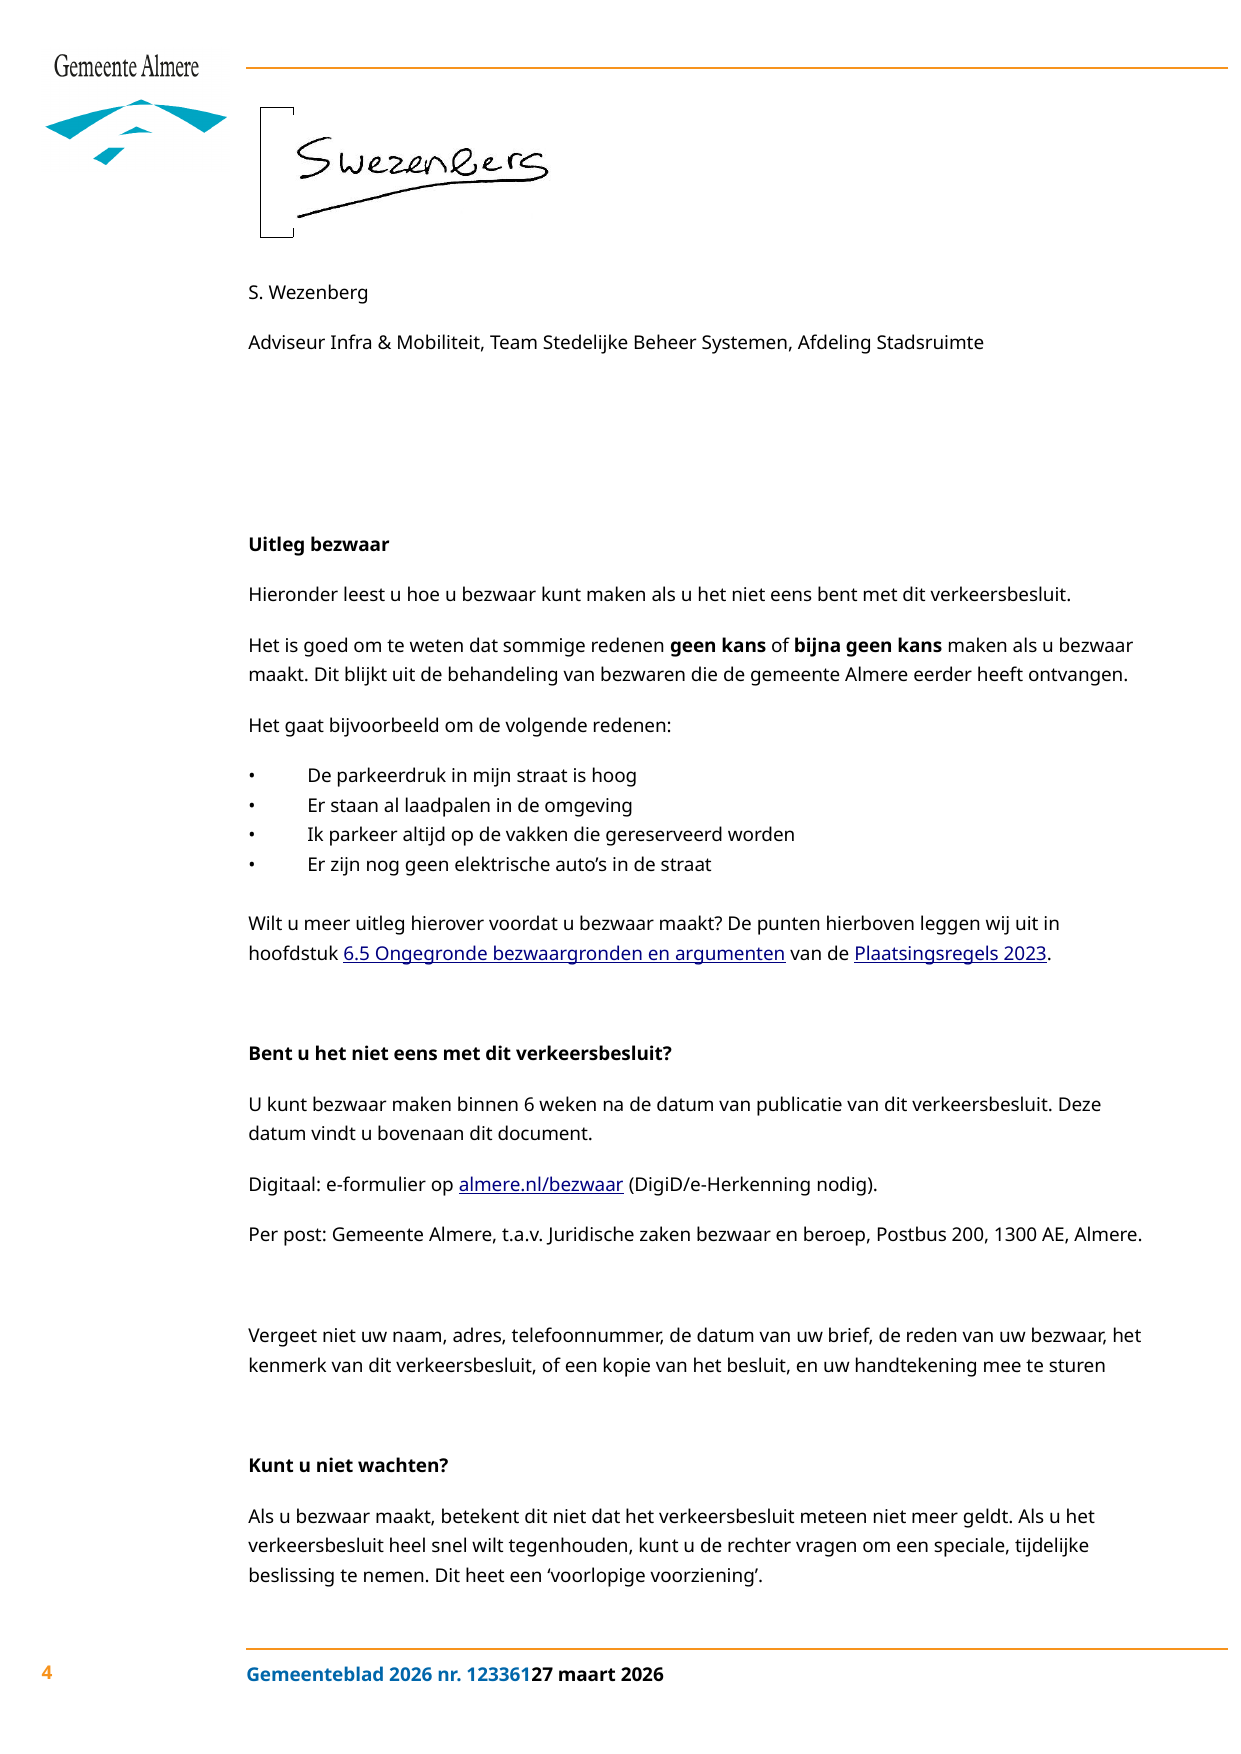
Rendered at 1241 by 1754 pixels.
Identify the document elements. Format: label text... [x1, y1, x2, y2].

list De parkeerdruk in mijn straat is hoog [248, 762, 1152, 788]
text Het gaat bijvoorbeeld om de volgende redenen: [248, 712, 1152, 738]
list Er zijn nog geen elektrische auto’s in de straat [248, 851, 1152, 877]
text Kunt u niet wachten? [248, 1453, 1152, 1478]
text Per post: Gemeente Almere, t.a.v. Juridische zaken bezwaar en beroep, Postbus 200, 1300 AE, Almere. [248, 1221, 1152, 1247]
text Vergeet niet uw naam, adres, telefoonnummer, de datum van uw brief, de reden van uw bezwaar, het kenmerk van dit verkeersbesluit, of een kopie van het besluit, en uw handtekening mee te sturen [248, 1322, 1152, 1378]
text Hieronder leest u hoe u bezwaar kunt maken als u het niet eens bent met dit verkeersbesluit. [248, 581, 1152, 607]
text Als u bezwaar maakt, betekent dit niet dat het verkeersbesluit meteen niet meer geldt. Als u het verkeersbesluit heel snel wilt tegenhouden, kunt u de rechter vragen om een speciale, tijdelijke beslissing te nemen. Dit heet een ‘voorlopige voorziening’. [248, 1503, 1152, 1588]
text Het is goed om te weten dat sommige redenen geen kans of bijna geen kans maken als u bezwaar maakt. Dit blijkt uit de behandeling van bezwaren die de gemeente Almere eerder heeft ontvangen. [248, 632, 1152, 687]
text S. Wezenberg [248, 279, 1152, 305]
picture [41, 47, 231, 172]
text Bent u het niet eens met dit verkeersbesluit? [248, 1041, 1152, 1066]
text Digitaal: e-formulier op almere.nl/bezwaar (DigiD/e-Herkenning nodig). [248, 1171, 1152, 1197]
text Adviseur Infra & Mobiliteit, Team Stedelijke Beheer Systemen, Afdeling Stadsruimte [248, 329, 1152, 355]
list Ik parkeer altijd op de vakken die gereserveerd worden [248, 821, 1152, 847]
text Uitleg bezwaar [248, 531, 1152, 557]
text U kunt bezwaar maken binnen 6 weken na de datum van publicatie van dit verkeersbesluit. Deze datum vindt u bovenaan dit document. [248, 1091, 1152, 1146]
list Er staan al laadpalen in de omgeving [248, 792, 1152, 818]
picture [268, 115, 576, 228]
text Wilt u meer uitleg hierover voordat u bezwaar maakt? De punten hierboven leggen wij uit in hoofdstuk 6.5 Ongegronde bezwaargronden en argumenten van de Plaatsingsregels 2023. [248, 910, 1152, 966]
